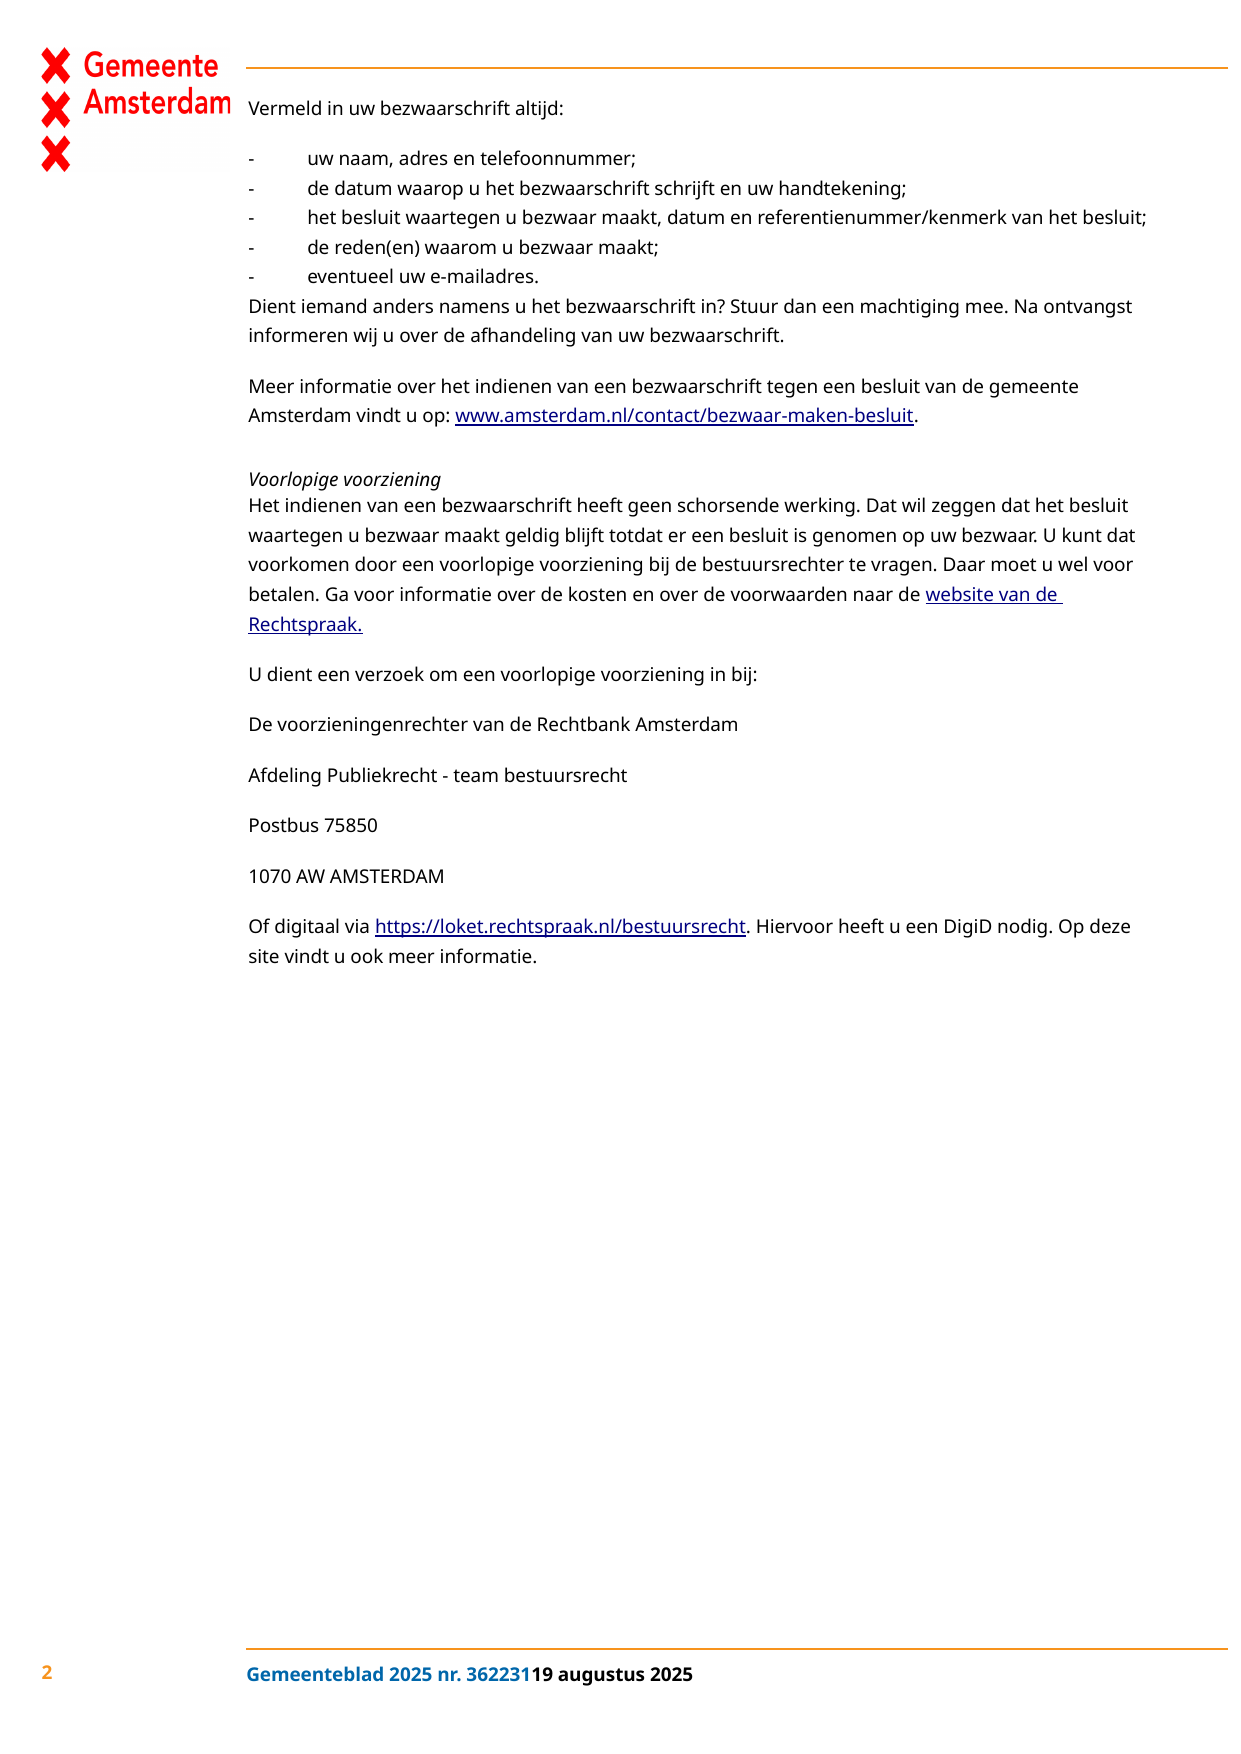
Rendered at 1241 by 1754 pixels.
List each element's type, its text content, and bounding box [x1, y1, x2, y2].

text Postbus 75850 [248, 812, 1152, 838]
text Voorlopige voorziening [248, 467, 1152, 492]
text Vermeld in uw bezwaarschrift altijd: [248, 95, 1152, 121]
list het besluit waartegen u bezwaar maakt, datum en referentienummer/kenmerk van het besluit; [248, 204, 1152, 230]
text De voorzieningenrechter van de Rechtbank Amsterdam [248, 712, 1152, 737]
text Of digitaal via https://loket.rechtspraak.nl/bestuursrecht. Hiervoor heeft u een DigiD nodig. Op deze site vindt u ook meer informatie. [248, 913, 1152, 968]
list uw naam, adres en telefoonnummer; [248, 145, 1152, 171]
text Het indienen van een bezwaarschrift heeft geen schorsende werking. Dat wil zeggen dat het besluit waartegen u bezwaar maakt geldig blijft totdat er een besluit is genomen op uw bezwaar. U kunt dat voorkomen door een voorlopige voorziening bij de bestuursrechter te vragen. Daar moet u wel voor betalen. Ga voor informatie over de kosten en over de voorwaarden naar de website van de Rechtspraak. [248, 492, 1152, 636]
text U dient een verzoek om een voorlopige voorziening in bij: [248, 661, 1152, 687]
list de reden(en) waarom u bezwaar maakt; [248, 234, 1152, 260]
picture [41, 47, 231, 172]
text Meer informatie over het indienen van een bezwaarschrift tegen een besluit van de gemeente Amsterdam vindt u op: www.amsterdam.nl/contact/bezwaar-maken-besluit. [248, 373, 1152, 428]
list de datum waarop u het bezwaarschrift schrijft en uw handtekening; [248, 175, 1152, 201]
list eventueel uw e-mailadres. [248, 263, 1152, 289]
text Afdeling Publiekrecht - team bestuursrecht [248, 762, 1152, 788]
text Dient iemand anders namens u het bezwaarschrift in? Stuur dan een machtiging mee. Na ontvangst informeren wij u over de afhandeling van uw bezwaarschrift. [248, 293, 1152, 348]
text 1070 AW AMSTERDAM [248, 863, 1152, 888]
